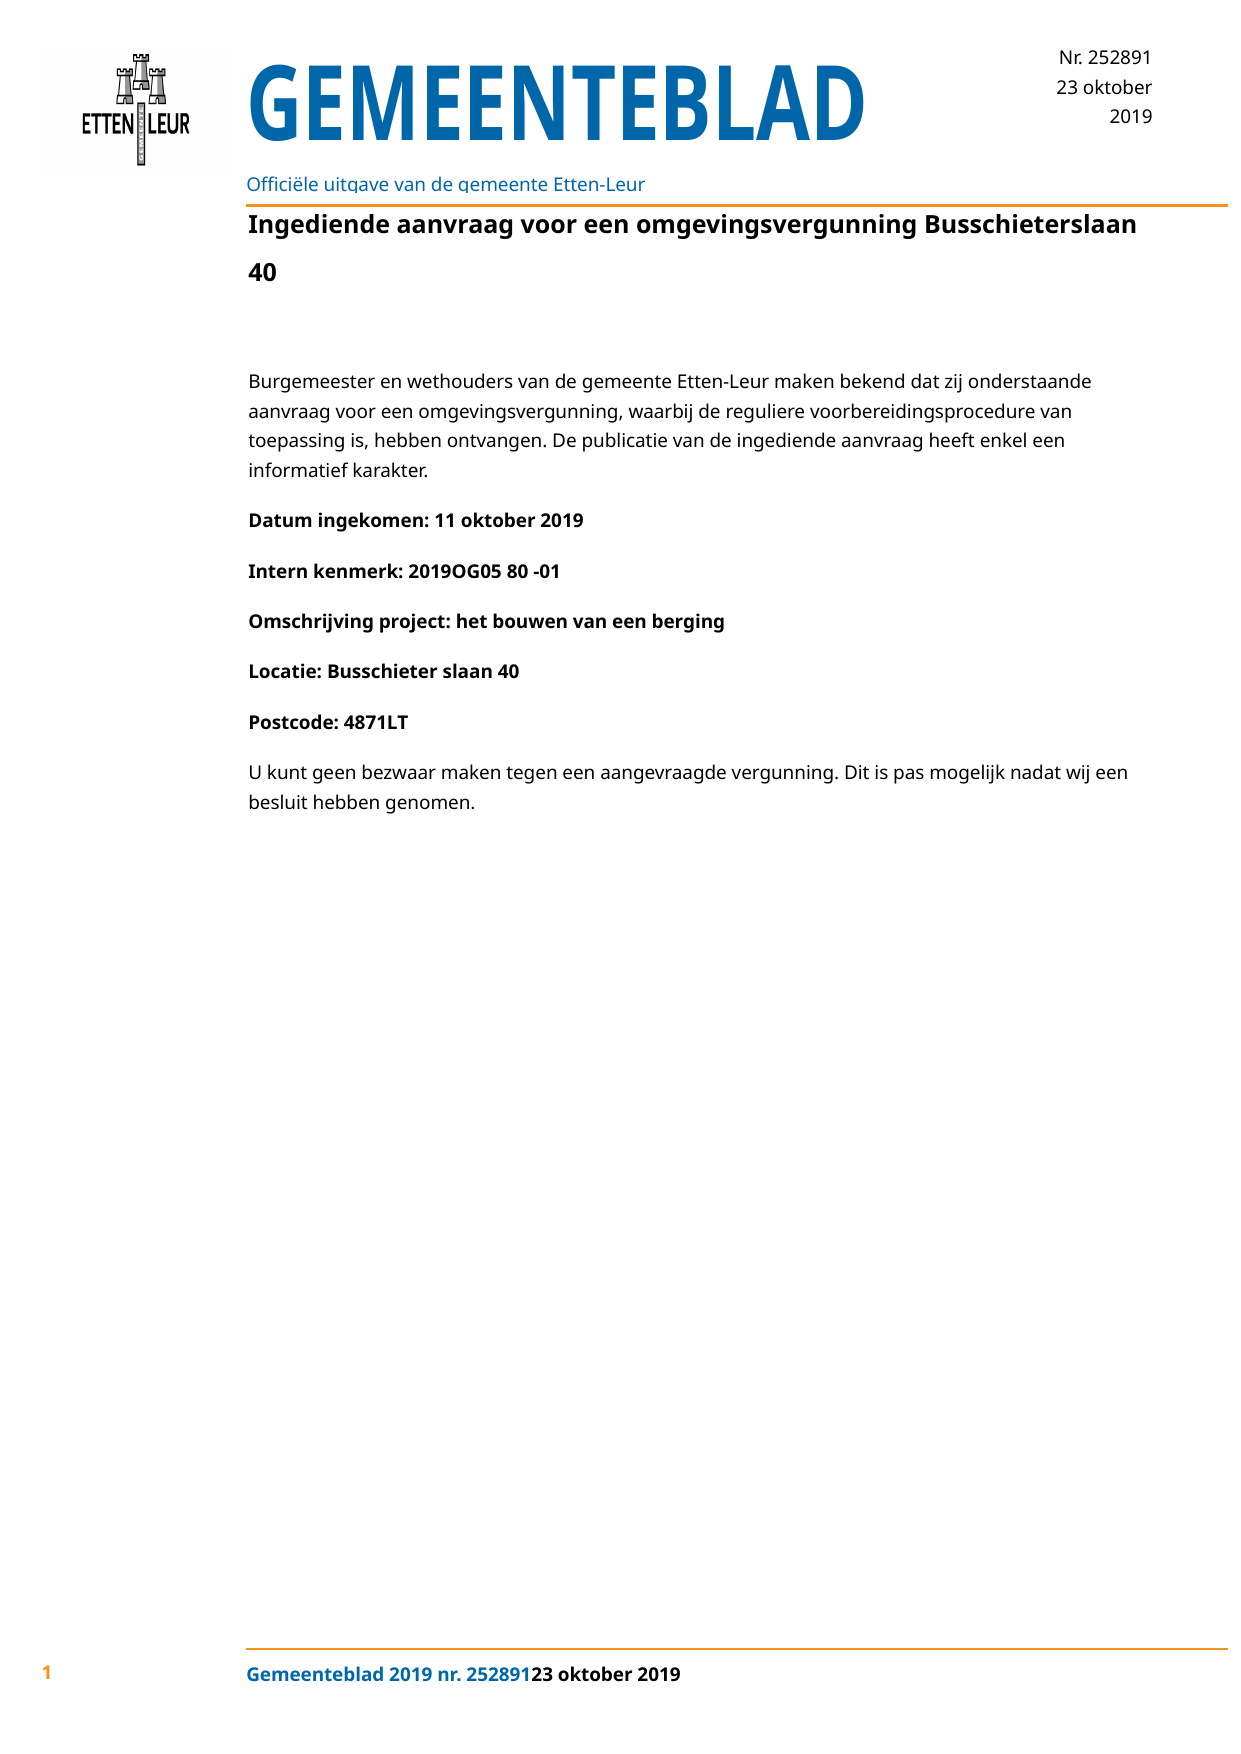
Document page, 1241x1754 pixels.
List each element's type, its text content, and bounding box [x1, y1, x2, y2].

text Omschrijving project: het bouwen van een berging [248, 608, 1152, 634]
picture [41, 47, 231, 172]
text Intern kenmerk: 2019OG05 80 -01 [248, 558, 1152, 584]
text Postcode: 4871LT [248, 709, 1152, 735]
text Locatie: Busschieter slaan 40 [248, 659, 1152, 684]
text Datum ingekomen: 11 oktober 2019 [248, 507, 1152, 533]
text Ingediende aanvraag voor een omgevingsvergunning Busschieterslaan 40 [248, 207, 1152, 288]
text Burgemeester en wethouders van de gemeente Etten-Leur maken bekend dat zij onderstaande aanvraag voor een omgevingsvergunning, waarbij de reguliere voorbereidingsprocedure van toepassing is, hebben ontvangen. De publicatie van de ingediende aanvraag heeft enkel een informatief karakter. [248, 368, 1152, 483]
text U kunt geen bezwaar maken tegen een aangevraagde vergunning. Dit is pas mogelijk nadat wij een besluit hebben genomen. [248, 759, 1152, 815]
